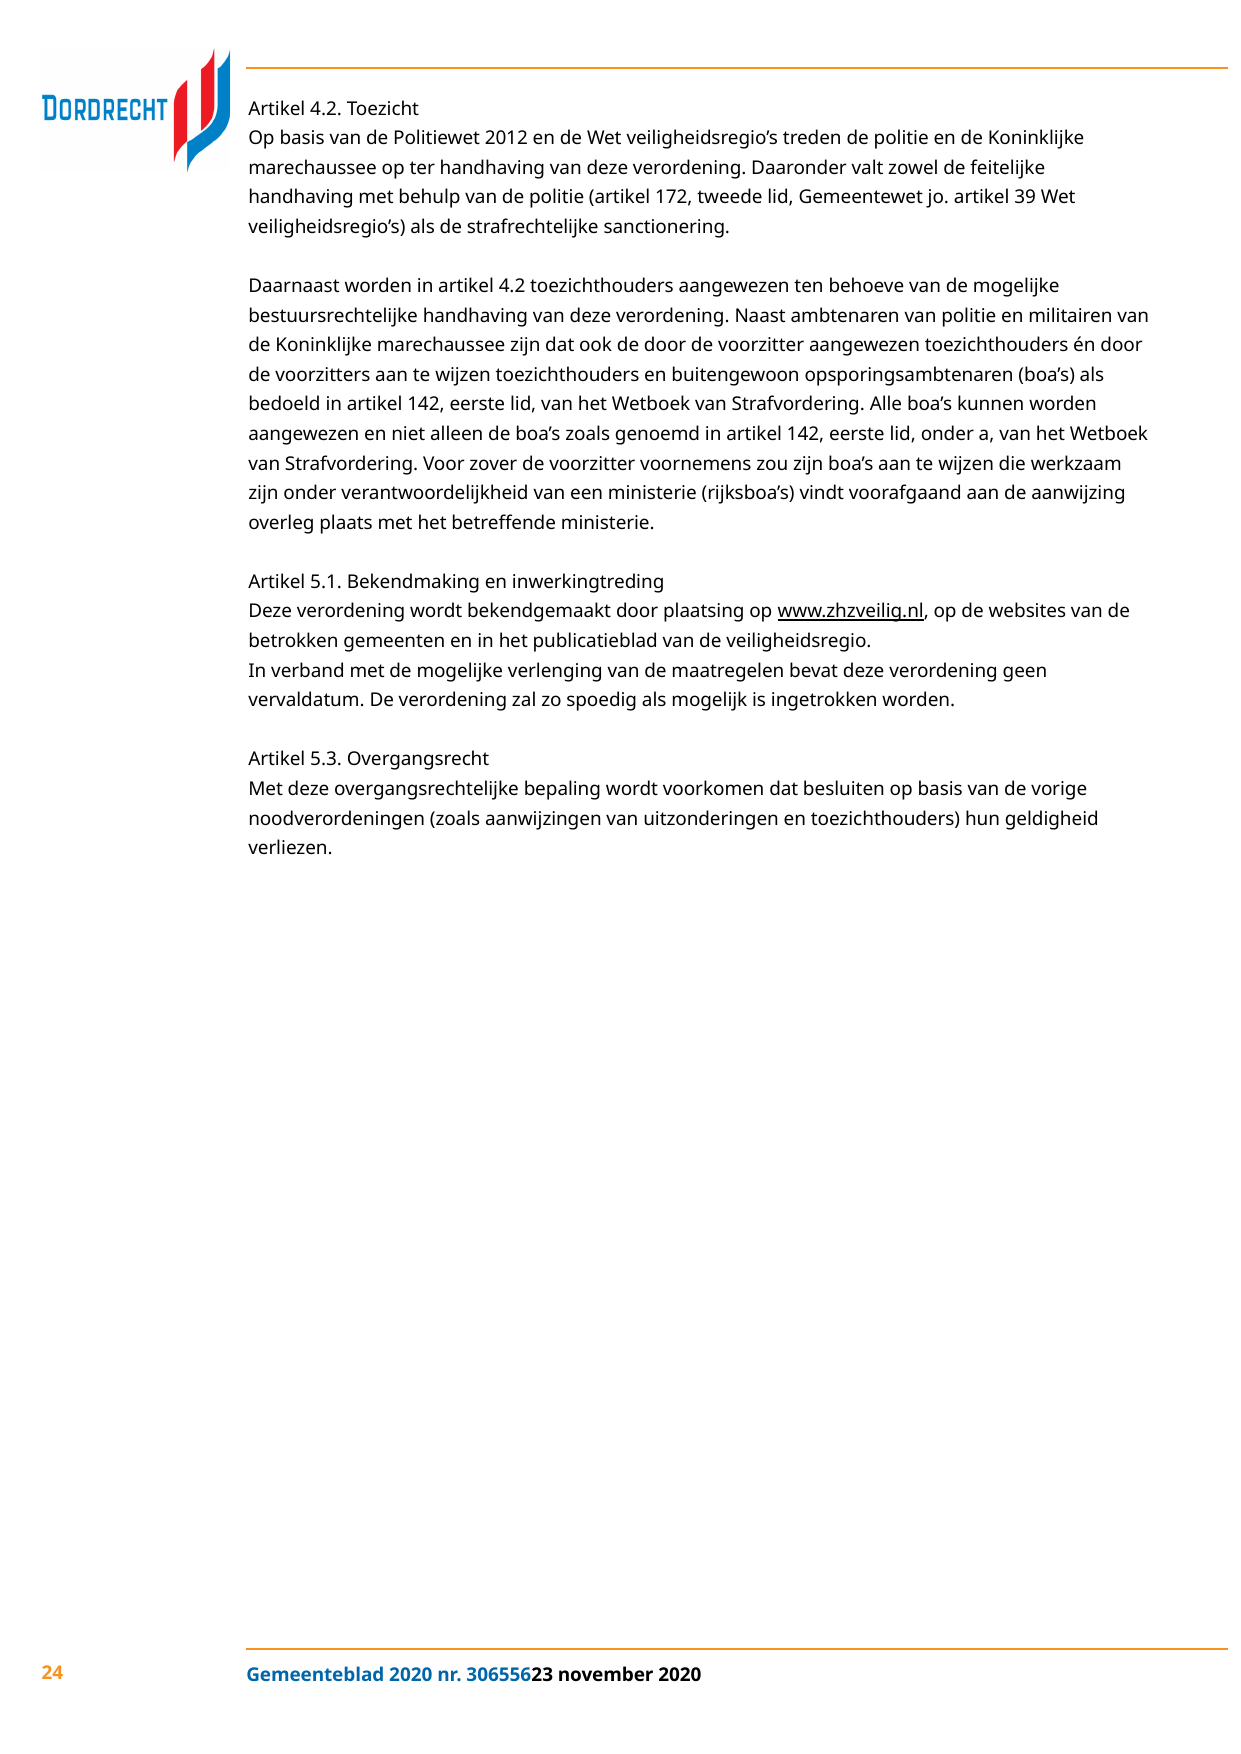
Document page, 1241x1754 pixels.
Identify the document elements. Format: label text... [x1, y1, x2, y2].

text In verband met de mogelijke verlenging van de maatregelen bevat deze verordening geen vervaldatum. De verordening zal zo spoedig als mogelijk is ingetrokken worden. [248, 657, 1152, 712]
text Artikel 5.1. Bekendmaking en inwerkingtreding [248, 568, 1152, 594]
text Met deze overgangsrechtelijke bepaling wordt voorkomen dat besluiten op basis van de vorige noodverordeningen (zoals aanwijzingen van uitzonderingen en toezichthouders) hun geldigheid verliezen. [248, 775, 1152, 860]
text Artikel 5.3. Overgangsrecht [248, 746, 1152, 771]
text Daarnaast worden in artikel 4.2 toezichthouders aangewezen ten behoeve van de mogelijke bestuursrechtelijke handhaving van deze verordening. Naast ambtenaren van politie en militairen van de Koninklijke marechaussee zijn dat ook de door de voorzitter aangewezen toezichthouders én door de voorzitters aan te wijzen toezichthouders en buitengewoon opsporingsambtenaren (boa’s) als bedoeld in artikel 142, eerste lid, van het Wetboek van Strafvordering. Alle boa’s kunnen worden aangewezen en niet alleen de boa’s zoals genoemd in artikel 142, eerste lid, onder a, van het Wetboek van Strafvordering. Voor zover de voorzitter voornemens zou zijn boa’s aan te wijzen die werkzaam zijn onder verantwoordelijkheid van een ministerie (rijksboa’s) vindt voorafgaand aan de aanwijzing overleg plaats met het betreffende ministerie. [248, 272, 1152, 535]
text Op basis van de Politiewet 2012 en de Wet veiligheidsregio’s treden de politie en de Koninklijke marechaussee op ter handhaving van deze verordening. Daaronder valt zowel de feitelijke handhaving met behulp van de politie (artikel 172, tweede lid, Gemeentewet jo. artikel 39 Wet veiligheidsregio’s) als de strafrechtelijke sanctionering. [248, 124, 1152, 239]
text Deze verordening wordt bekendgemaakt door plaatsing op www.zhzveilig.nl, op de websites van de betrokken gemeenten en in het publicatieblad van de veiligheidsregio. [248, 598, 1152, 653]
picture [41, 47, 231, 172]
text Artikel 4.2. Toezicht [248, 95, 1152, 121]
